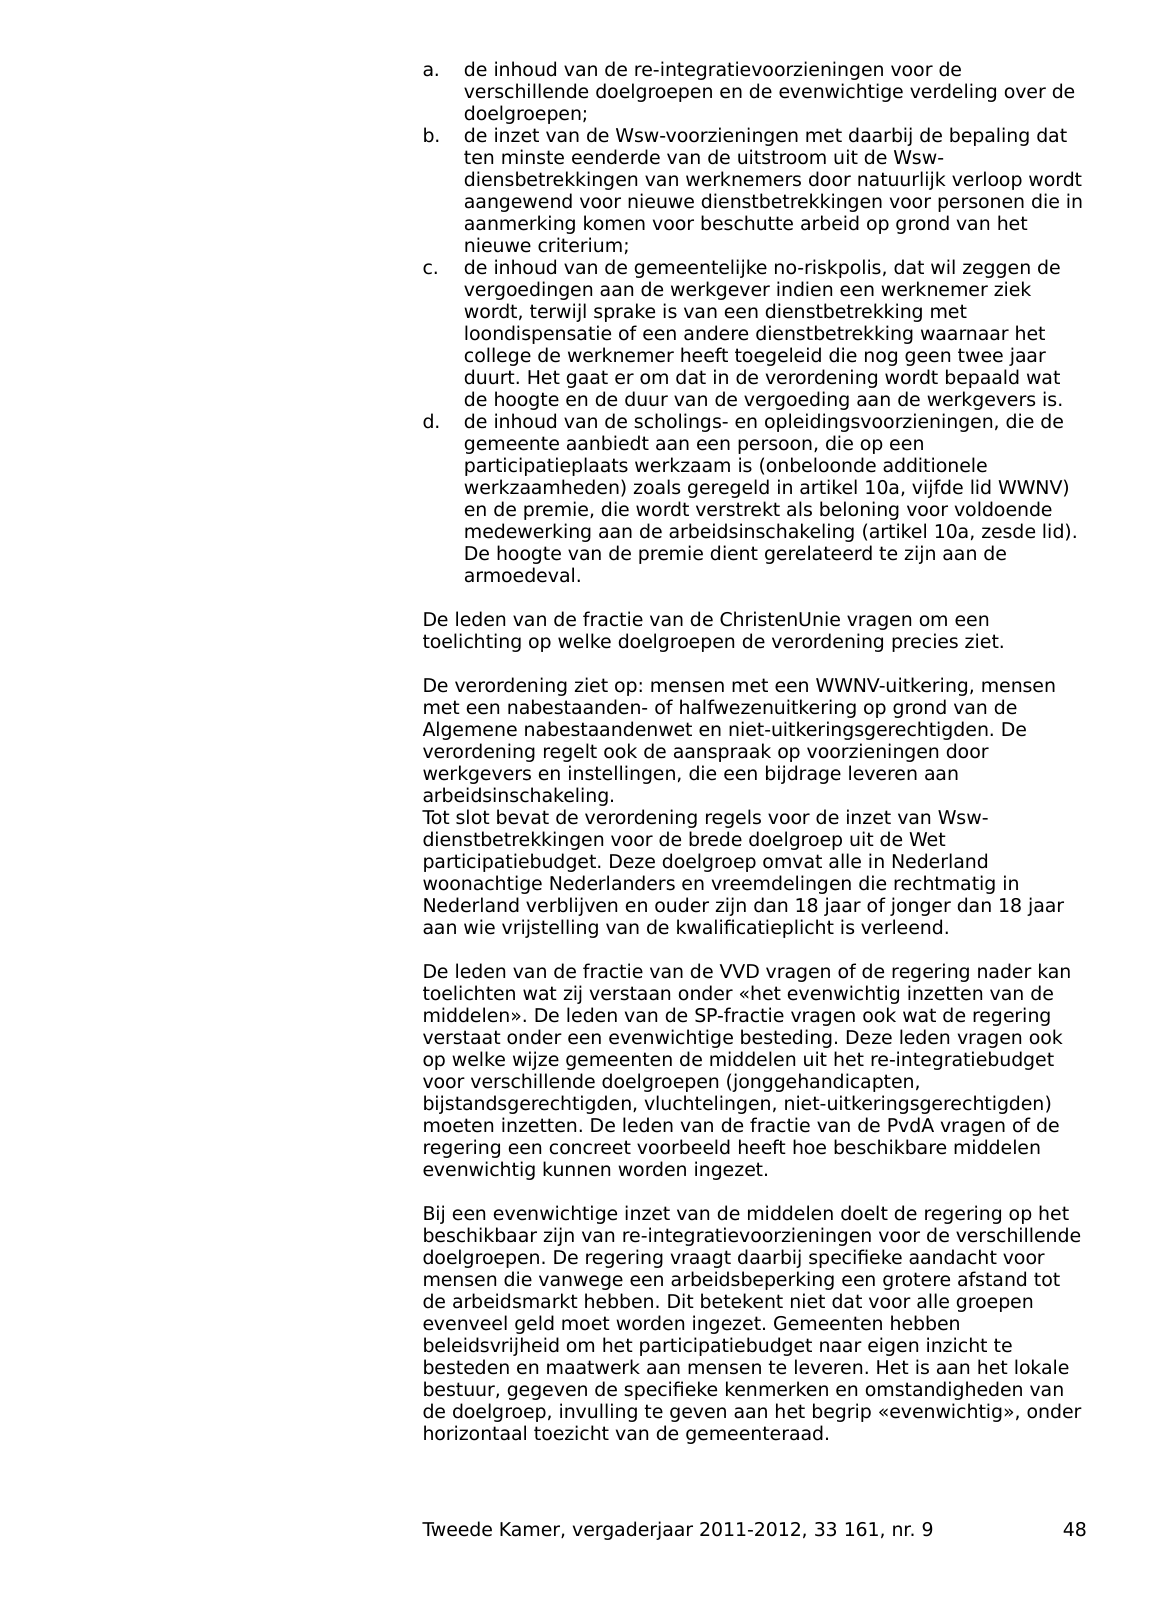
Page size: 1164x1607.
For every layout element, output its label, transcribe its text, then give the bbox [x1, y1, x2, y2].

text b. de inzet van de Wsw-voorzieningen met daarbij de bepaling dat ten minste eenderde van de uitstroom uit de Wsw-diensbetrekkingen van werknemers door natuurlijk verloop wordt aangewend voor nieuwe dienstbetrekkingen voor personen die in aanmerking komen voor beschutte arbeid op grond van het nieuwe criterium; [422, 125, 1087, 257]
text a. de inhoud van de re-integratievoorzieningen voor de verschillende doelgroepen en de evenwichtige verdeling over de doelgroepen; [422, 59, 1087, 125]
text De leden van de fractie van de ChristenUnie vragen om een toelichting op welke doelgroepen de verordening precies ziet. [422, 609, 1087, 653]
text Bij een evenwichtige inzet van de middelen doelt de regering op het beschikbaar zijn van re-integratievoorzieningen voor de verschillende doelgroepen. De regering vraagt daarbij specifieke aandacht voor mensen die vanwege een arbeidsbeperking een grotere afstand tot de arbeidsmarkt hebben. Dit betekent niet dat voor alle groepen evenveel geld moet worden ingezet. Gemeenten hebben beleidsvrijheid om het participatiebudget naar eigen inzicht te besteden en maatwerk aan mensen te leveren. Het is aan het lokale bestuur, gegeven de specifieke kenmerken en omstandigheden van de doelgroep, invulling te geven aan het begrip «evenwichtig», onder horizontaal toezicht van de gemeenteraad. [422, 1203, 1087, 1444]
text Tot slot bevat de verordening regels voor de inzet van Wsw-dienstbetrekkingen voor de brede doelgroep uit de Wet participatiebudget. Deze doelgroep omvat alle in Nederland woonachtige Nederlanders en vreemdelingen die rechtmatig in Nederland verblijven en ouder zijn dan 18 jaar of jonger dan 18 jaar aan wie vrijstelling van de kwalificatieplicht is verleend. [422, 807, 1087, 939]
text d. de inhoud van de scholings- en opleidingsvoorzieningen, die de gemeente aanbiedt aan een persoon, die op een participatieplaats werkzaam is (onbeloonde additionele werkzaamheden) zoals geregeld in artikel 10a, vijfde lid WWNV) en de premie, die wordt verstrekt als beloning voor voldoende medewerking aan de arbeidsinschakeling (artikel 10a, zesde lid). De hoogte van de premie dient gerelateerd te zijn aan de armoedeval. [422, 411, 1087, 587]
text c. de inhoud van de gemeentelijke no-riskpolis, dat wil zeggen de vergoedingen aan de werkgever indien een werknemer ziek wordt, terwijl sprake is van een dienstbetrekking met loondispensatie of een andere dienstbetrekking waarnaar het college de werknemer heeft toegeleid die nog geen twee jaar duurt. Het gaat er om dat in de verordening wordt bepaald wat de hoogte en de duur van de vergoeding aan de werkgevers is. [422, 257, 1087, 411]
text De leden van de fractie van de VVD vragen of de regering nader kan toelichten wat zij verstaan onder «het evenwichtig inzetten van de middelen». De leden van de SP-fractie vragen ook wat de regering verstaat onder een evenwichtige besteding. Deze leden vragen ook op welke wijze gemeenten de middelen uit het re-integratiebudget voor verschillende doelgroepen (jonggehandicapten, bijstandsgerechtigden, vluchtelingen, niet-uitkeringsgerechtigden) moeten inzetten. De leden van de fractie van de PvdA vragen of de regering een concreet voorbeeld heeft hoe beschikbare middelen evenwichtig kunnen worden ingezet. [422, 961, 1087, 1181]
text De verordening ziet op: mensen met een WWNV-uitkering, mensen met een nabestaanden- of halfwezenuitkering op grond van de Algemene nabestaandenwet en niet-uitkeringsgerechtigden. De verordening regelt ook de aanspraak op voorzieningen door werkgevers en instellingen, die een bijdrage leveren aan arbeidsinschakeling. [422, 675, 1087, 807]
